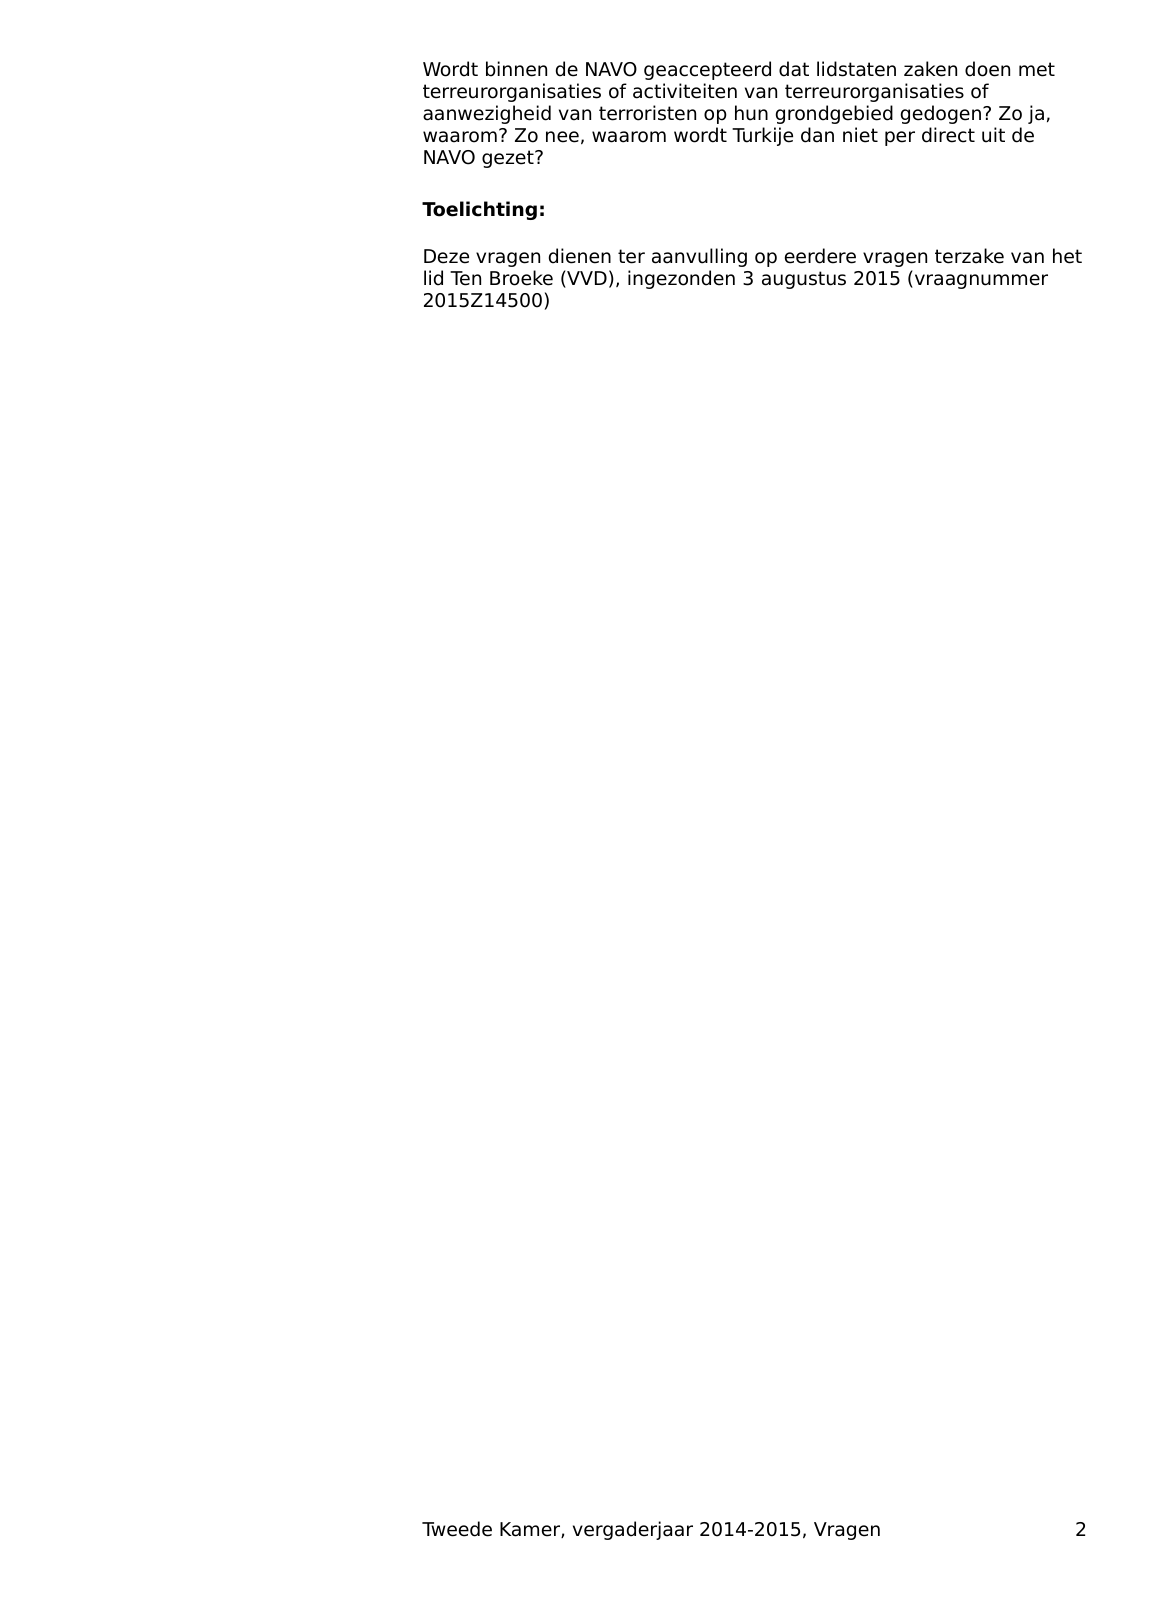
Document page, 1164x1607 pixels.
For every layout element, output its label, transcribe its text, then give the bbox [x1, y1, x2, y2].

text Wordt binnen de NAVO geaccepteerd dat lidstaten zaken doen met terreurorganisaties of activiteiten van terreurorganisaties of aanwezigheid van terroristen op hun grondgebied gedogen? Zo ja, waarom? Zo nee, waarom wordt Turkije dan niet per direct uit de NAVO gezet? [422, 59, 1087, 169]
subtitle Toelichting: [422, 199, 1087, 221]
text Deze vragen dienen ter aanvulling op eerdere vragen terzake van het lid Ten Broeke (VVD), ingezonden 3 augustus 2015 (vraagnummer 2015Z14500) [422, 246, 1087, 312]
